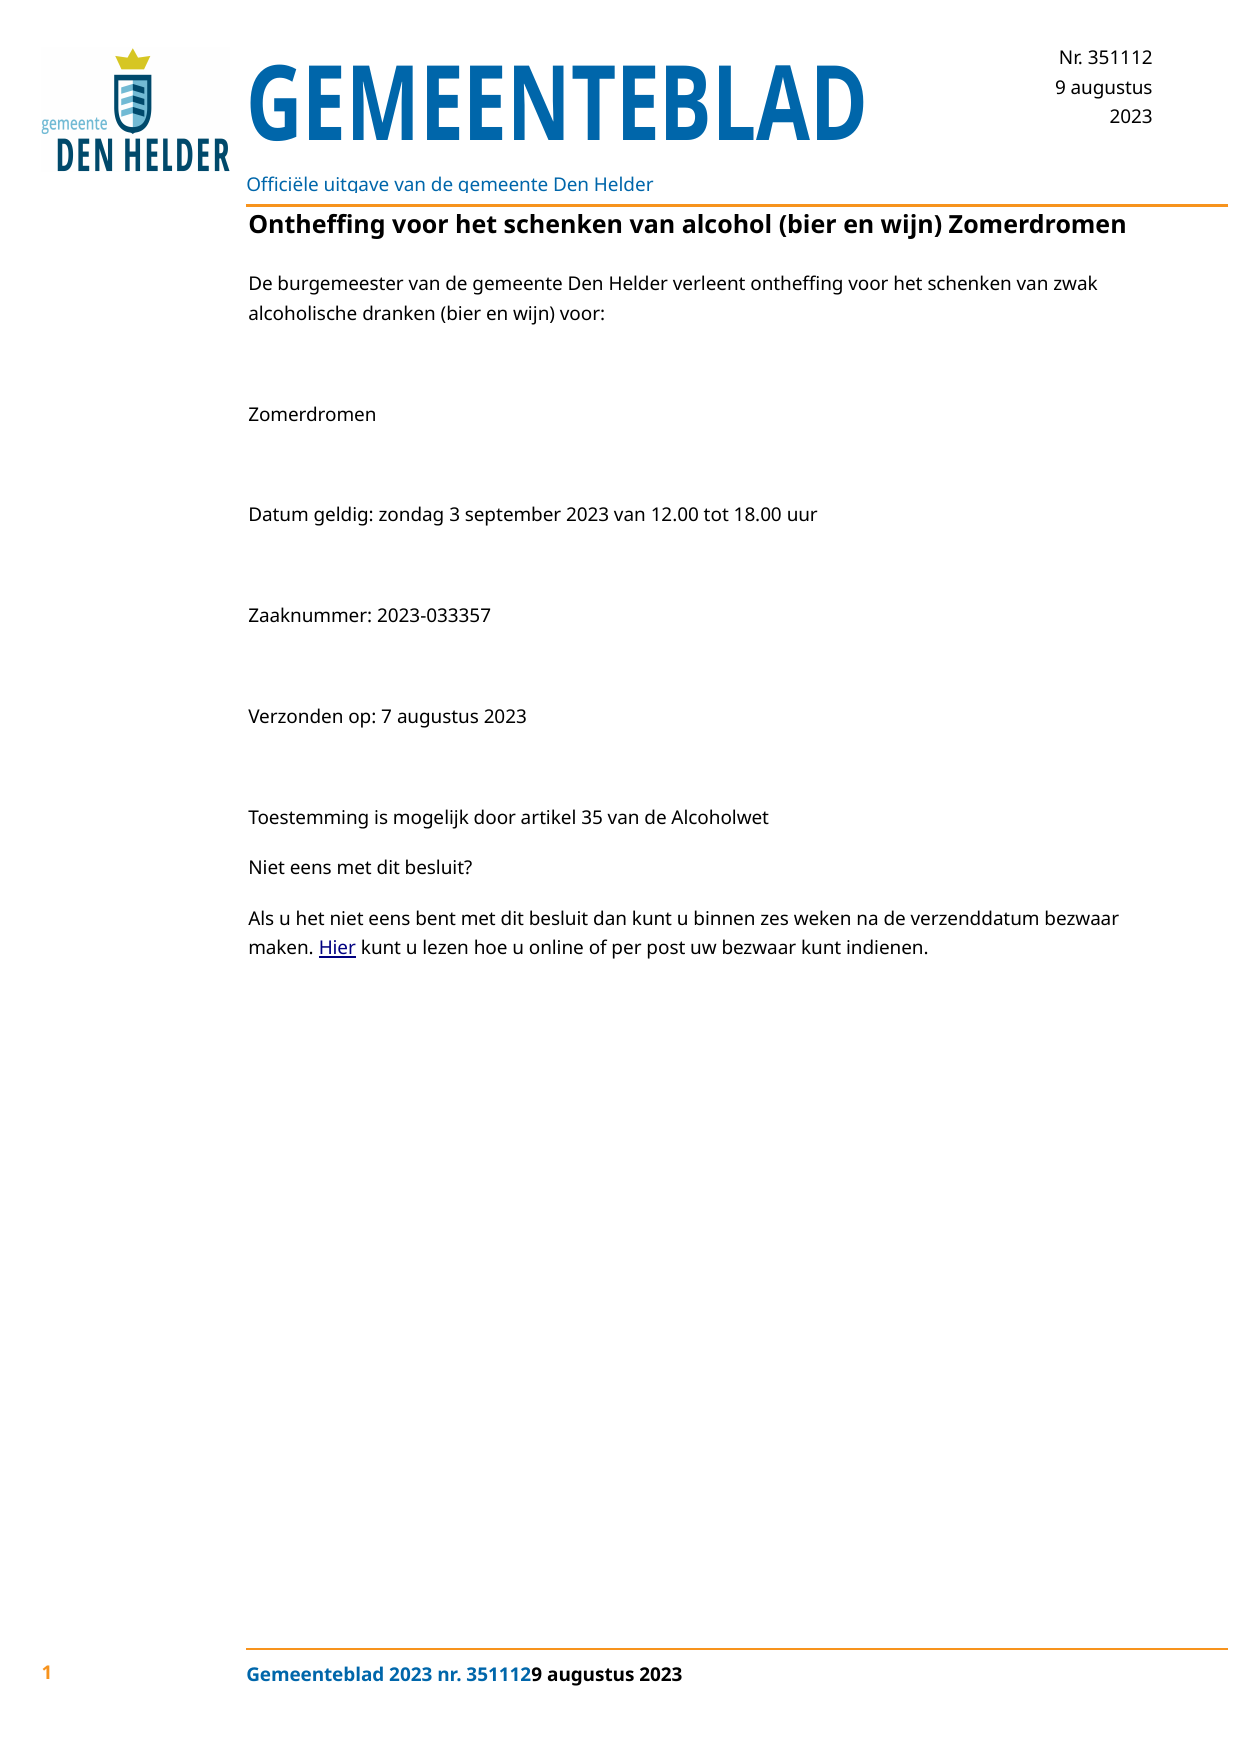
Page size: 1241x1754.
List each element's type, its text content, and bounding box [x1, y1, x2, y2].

picture [41, 47, 231, 172]
picture [220, 160, 224, 172]
picture [182, 144, 187, 165]
text Datum geldig: zondag 3 september 2023 van 12.00 tot 18.00 uur [248, 502, 1152, 527]
text Zomerdromen [248, 401, 1152, 426]
picture [100, 154, 106, 172]
text Als u het niet eens bent met dit besluit dan kunt u binnen zes weken na de verzenddatum bezwaar maken. Hier kunt u lezen hoe u online of per post uw bezwaar kunt indienen. [248, 905, 1152, 960]
text Toestemming is mogelijk door artikel 35 van de Alcoholwet [248, 804, 1152, 830]
text De burgemeester van de gemeente Den Helder verleent ontheffing voor het schenken van zwak alcoholische dranken (bier en wijn) voor: [248, 270, 1152, 326]
picture [63, 144, 68, 165]
text Verzonden op: 7 augustus 2023 [248, 703, 1152, 729]
text Zaaknummer: 2023-033357 [248, 602, 1152, 628]
text Ontheffing voor het schenken van alcohol (bier en wijn) Zomerdromen [248, 207, 1152, 241]
picture [130, 157, 135, 172]
text Niet eens met dit besluit? [248, 854, 1152, 880]
